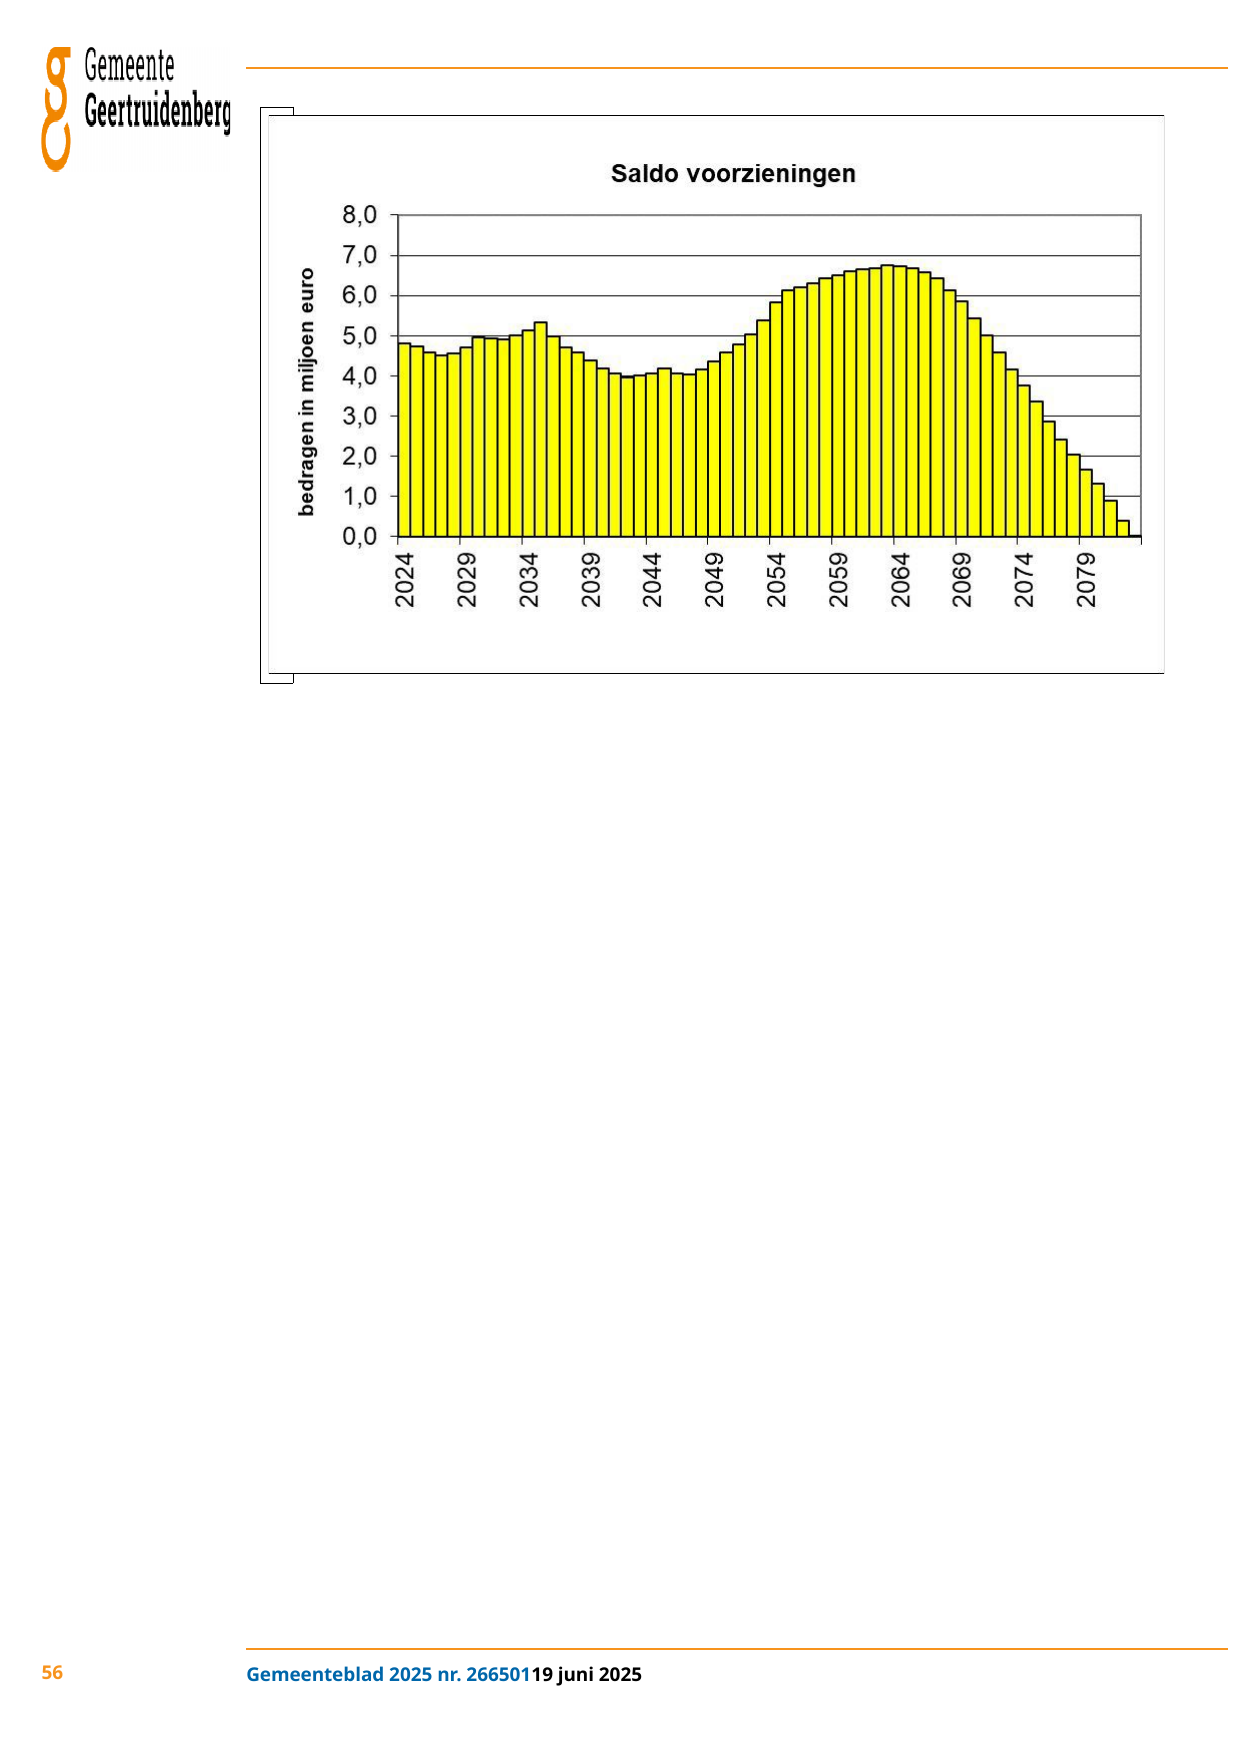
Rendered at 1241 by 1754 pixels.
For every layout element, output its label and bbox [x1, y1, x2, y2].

picture [41, 47, 231, 172]
picture [268, 115, 1165, 674]
